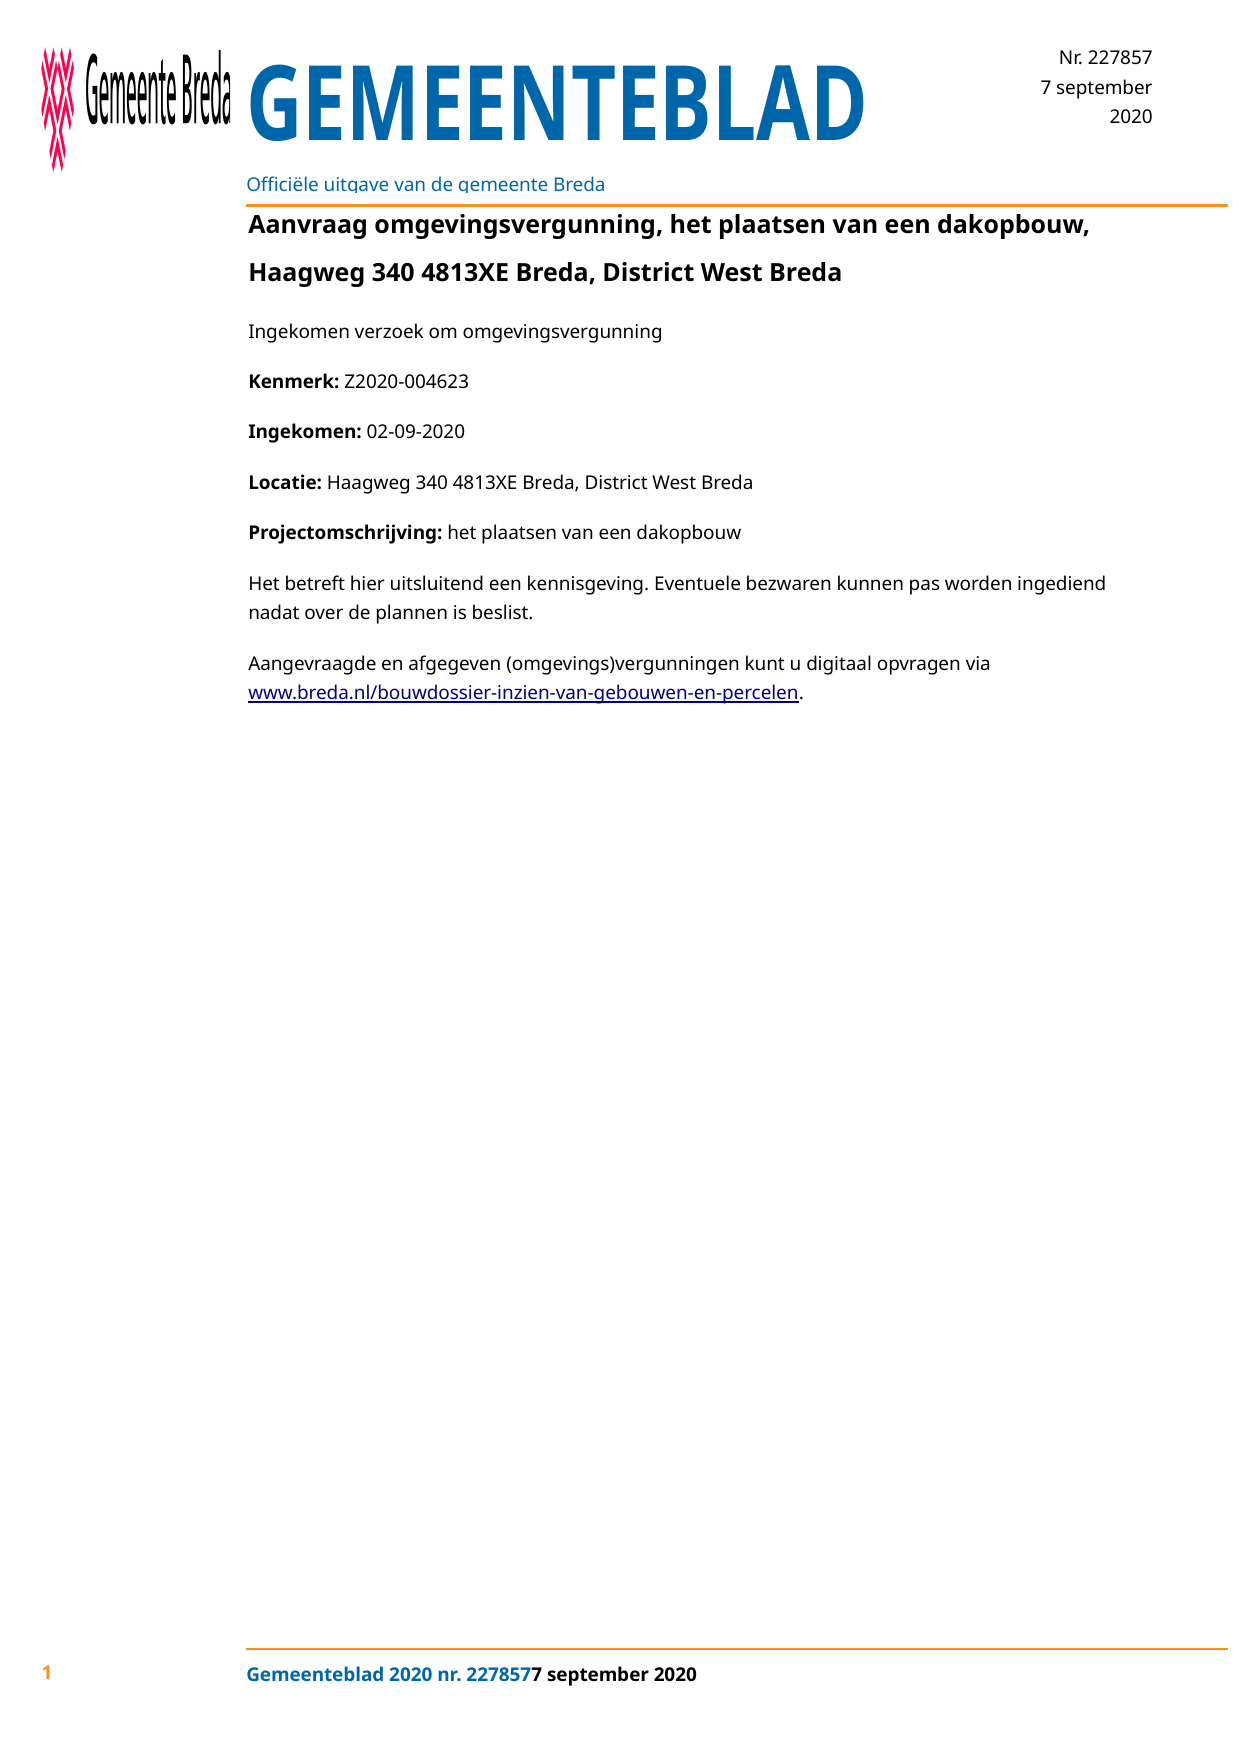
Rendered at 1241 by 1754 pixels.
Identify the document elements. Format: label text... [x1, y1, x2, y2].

text Kenmerk: Z2020-004623 [248, 368, 1152, 394]
text Ingekomen: 02-09-2020 [248, 419, 1152, 444]
picture [41, 47, 231, 172]
text Het betreft hier uitsluitend een kennisgeving. Eventuele bezwaren kunnen pas worden ingediend nadat over de plannen is beslist. [248, 570, 1152, 625]
text Aangevraagde en afgegeven (omgevings)vergunningen kunt u digitaal opvragen via www.breda.nl/bouwdossier-inzien-van-gebouwen-en-percelen. [248, 650, 1152, 705]
text Projectomschrijving: het plaatsen van een dakopbouw [248, 519, 1152, 545]
text Aanvraag omgevingsvergunning, het plaatsen van een dakopbouw, Haagweg 340 4813XE Breda, District West Breda [248, 207, 1152, 288]
text Locatie: Haagweg 340 4813XE Breda, District West Breda [248, 469, 1152, 495]
text Ingekomen verzoek om omgevingsvergunning [248, 318, 1152, 344]
